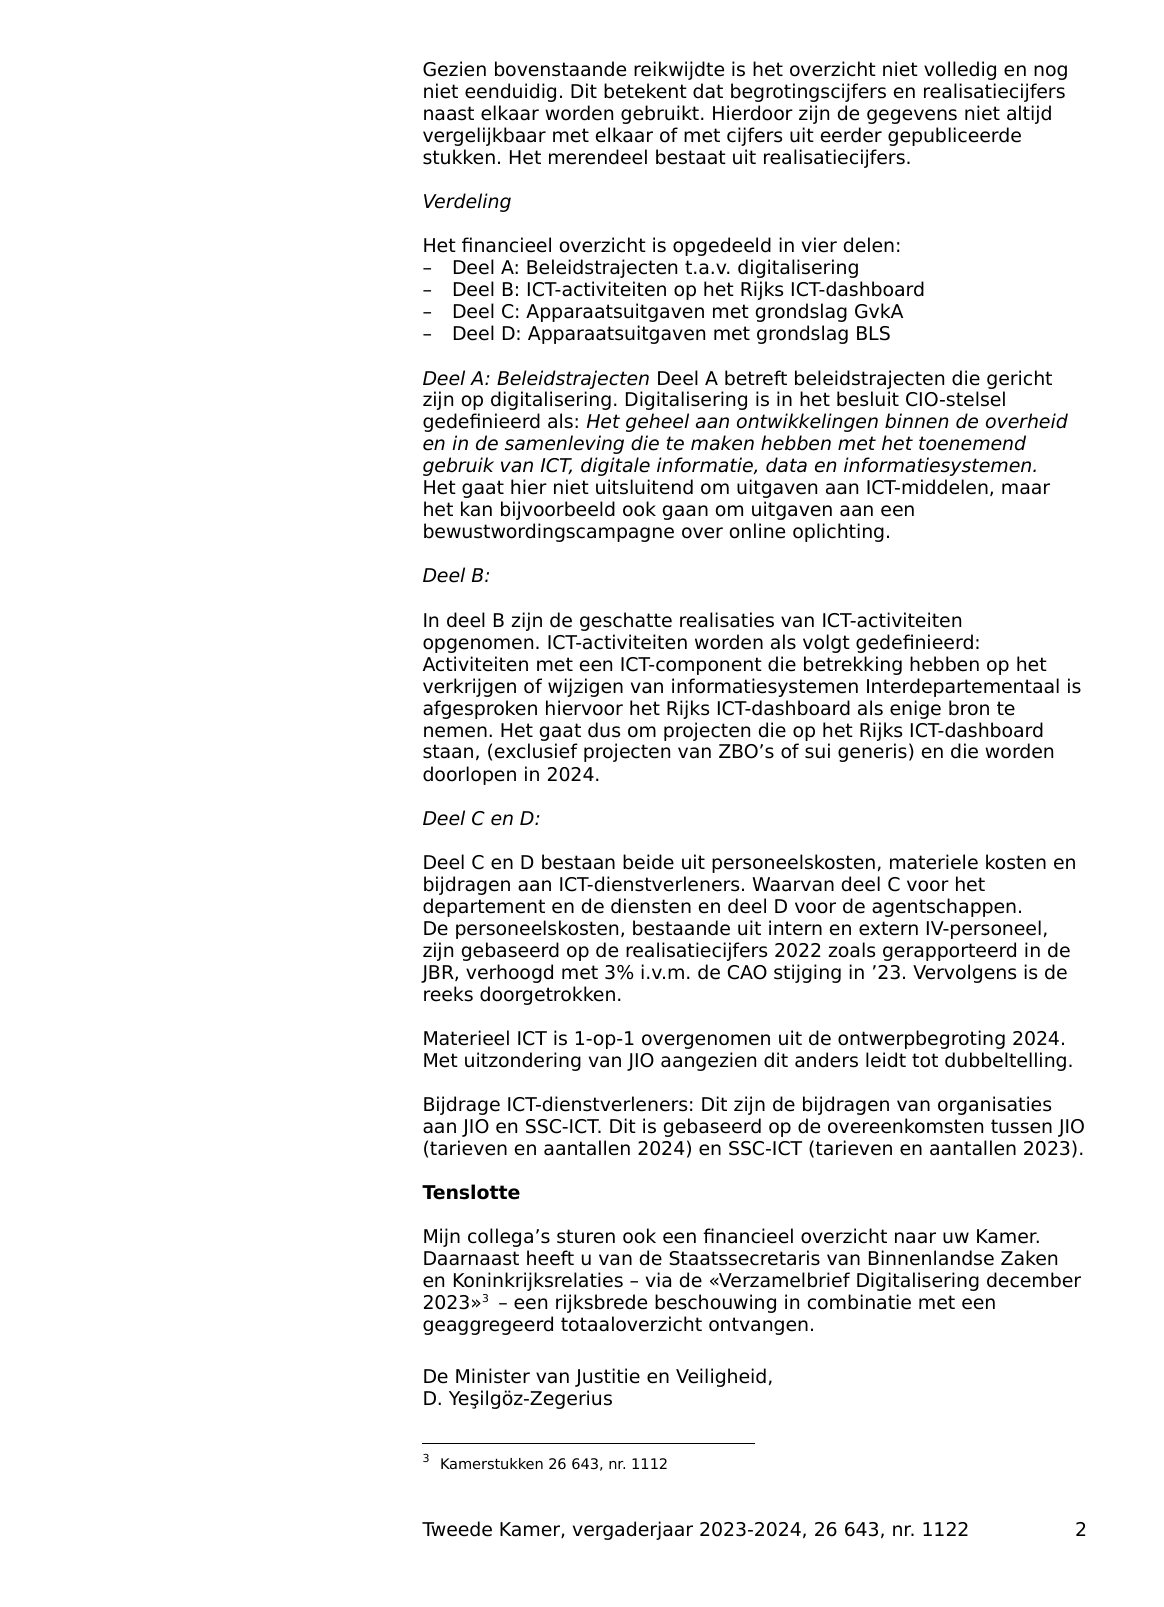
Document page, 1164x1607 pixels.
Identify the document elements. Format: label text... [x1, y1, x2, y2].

text Het financieel overzicht is opgedeeld in vier delen: [422, 235, 1087, 257]
subtitle Tenslotte [422, 1182, 1087, 1204]
text Materieel ICT is 1-op-1 overgenomen uit de ontwerpbegroting 2024. Met uitzondering van JIO aangezien dit anders leidt tot dubbeltelling. [422, 1028, 1087, 1072]
text Het gaat hier niet uitsluitend om uitgaven aan ICT-middelen, maar het kan bijvoorbeeld ook gaan om uitgaven aan een bewustwordingscampagne over online oplichting. [422, 477, 1087, 543]
text Deel C en D bestaan beide uit personeelskosten, materiele kosten en bijdragen aan ICT-dienstverleners. Waarvan deel C voor het departement en de diensten en deel D voor de agentschappen. [422, 852, 1087, 918]
text Bijdrage ICT-dienstverleners: Dit zijn de bijdragen van organisaties aan JIO en SSC-ICT. Dit is gebaseerd op de overeenkomsten tussen JIO (tarieven en aantallen 2024) en SSC-ICT (tarieven en aantallen 2023). [422, 1094, 1087, 1160]
text Deel A: Beleidstrajecten Deel A betreft beleidstrajecten die gericht zijn op digitalisering. Digitalisering is in het besluit CIO-stelsel gedefinieerd als: Het geheel aan ontwikkelingen binnen de overheid en in de samenleving die te maken hebben met het toenemend gebruik van ICT, digitale informatie, data en informatiesystemen. [422, 367, 1087, 477]
text – Deel C: Apparaatsuitgaven met grondslag GvkA [422, 301, 1087, 323]
text Mijn collega’s sturen ook een financieel overzicht naar uw Kamer. Daarnaast heeft u van de Staatssecretaris van Binnenlandse Zaken en Koninkrijksrelaties – via de «Verzamelbrief Digitalisering december 2023» – een rijksbrede beschouwing in combinatie met een geaggregeerd totaaloverzicht ontvangen. [422, 1226, 1087, 1336]
text Kamerstukken 26 643, nr. 1112 [422, 1452, 1087, 1474]
subtitle Deel B: [422, 565, 1087, 587]
subtitle Deel C en D: [422, 808, 1087, 829]
text – Deel B: ICT-activiteiten op het Rijks ICT-dashboard [422, 279, 1087, 301]
text Gezien bovenstaande reikwijdte is het overzicht niet volledig en nog niet eenduidig. Dit betekent dat begrotingscijfers en realisatiecijfers naast elkaar worden gebruikt. Hierdoor zijn de gegevens niet altijd vergelijkbaar met elkaar of met cijfers uit eerder gepubliceerde stukken. Het merendeel bestaat uit realisatiecijfers. [422, 59, 1087, 169]
subtitle Verdeling [422, 191, 1087, 213]
text – Deel A: Beleidstrajecten t.a.v. digitalisering [422, 257, 1087, 279]
text – Deel D: Apparaatsuitgaven met grondslag BLS [422, 323, 1087, 345]
text De Minister van Justitie en Veiligheid, D. Yeşilgöz-Zegerius [422, 1366, 1087, 1410]
text In deel B zijn de geschatte realisaties van ICT-activiteiten opgenomen. ICT-activiteiten worden als volgt gedefinieerd: Activiteiten met een ICT-component die betrekking hebben op het verkrijgen of wijzigen van informatiesystemen Interdepartementaal is afgesproken hiervoor het Rijks ICT-dashboard als enige bron te nemen. Het gaat dus om projecten die op het Rijks ICT-dashboard staan, (exclusief projecten van ZBO’s of sui generis) en die worden doorlopen in 2024. [422, 609, 1087, 785]
text De personeelskosten, bestaande uit intern en extern IV-personeel, zijn gebaseerd op de realisatiecijfers 2022 zoals gerapporteerd in de JBR, verhoogd met 3% i.v.m. de CAO stijging in ’23. Vervolgens is de reeks doorgetrokken. [422, 918, 1087, 1006]
